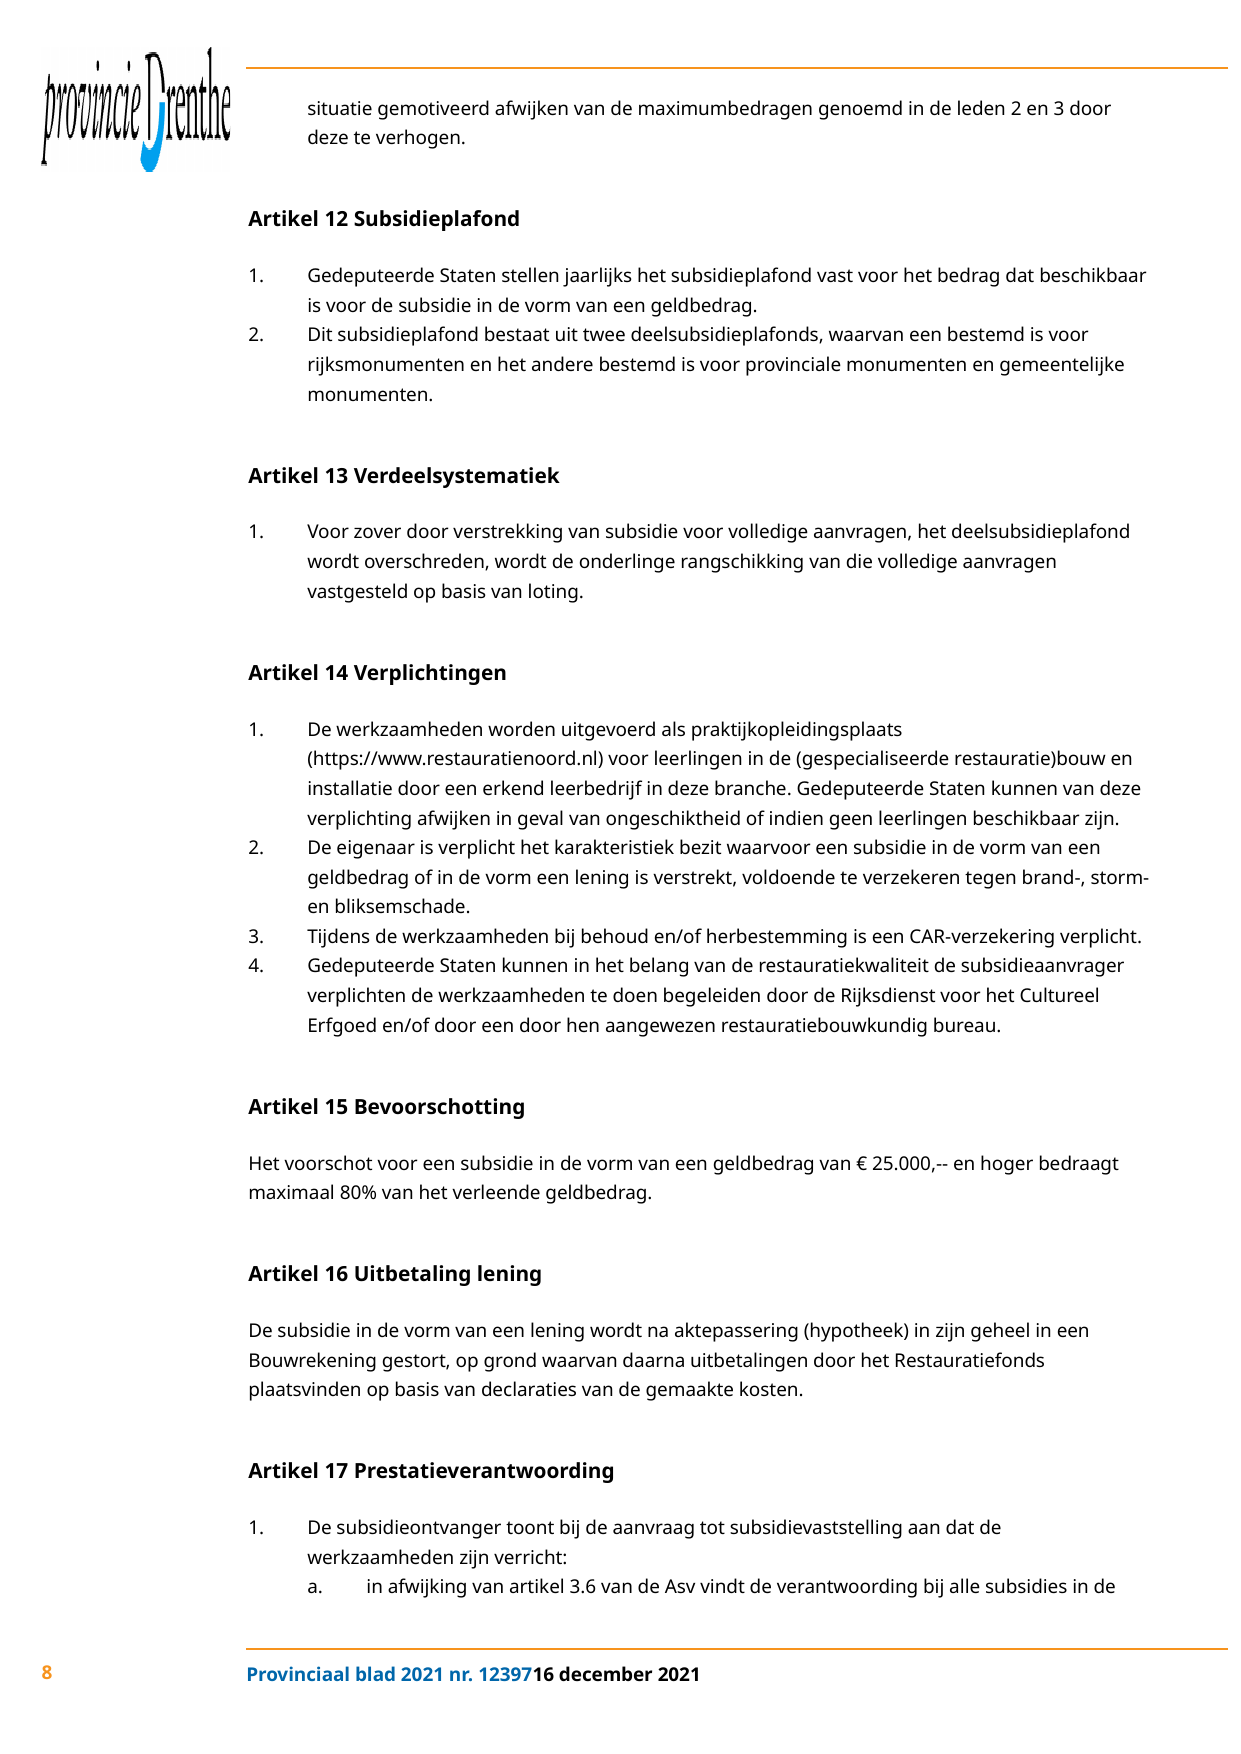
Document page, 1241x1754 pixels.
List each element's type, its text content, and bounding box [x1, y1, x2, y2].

list Gedeputeerde Staten kunnen in het belang van de restauratiekwaliteit de subsidieaanvrager verplichten de werkzaamheden te doen begeleiden door de Rijksdienst voor het Cultureel Erfgoed en/of door een door hen aangewezen restauratiebouwkundig bureau. [248, 953, 1152, 1037]
text Artikel 13 Verdeelsystematiek [248, 461, 1152, 489]
list De werkzaamheden worden uitgevoerd als praktijkopleidingsplaats (https://www.restauratienoord.nl) voor leerlingen in de (gespecialiseerde restauratie)bouw en installatie door een erkend leerbedrijf in deze branche. Gedeputeerde Staten kunnen van deze verplichting afwijken in geval van ongeschiktheid of indien geen leerlingen beschikbaar zijn. [248, 716, 1152, 830]
list Dit subsidieplafond bestaat uit twee deelsubsidieplafonds, waarvan een bestemd is voor rijksmonumenten en het andere bestemd is voor provinciale monumenten en gemeentelijke monumenten. [248, 322, 1152, 406]
picture [41, 47, 231, 172]
list Gedeputeerde Staten stellen jaarlijks het subsidieplafond vast voor het bedrag dat beschikbaar is voor de subsidie in de vorm van een geldbedrag. [248, 262, 1152, 318]
text Artikel 16 Uitbetaling lening [248, 1259, 1152, 1288]
list De subsidieontvanger toont bij de aanvraag tot subsidievaststelling aan dat de werkzaamheden zijn verricht: [248, 1514, 1152, 1570]
list Voor zover door verstrekking van subsidie voor volledige aanvragen, het deelsubsidieplafond wordt overschreden, wordt de onderlinge rangschikking van die volledige aanvragen vastgesteld op basis van loting. [248, 519, 1152, 604]
list situatie gemotiveerd afwijken van de maximumbedragen genoemd in de leden 2 en 3 door deze te verhogen. [248, 95, 1152, 150]
text De subsidie in de vorm van een lening wordt na aktepassering (hypotheek) in zijn geheel in een Bouwrekening gestort, op grond waarvan daarna uitbetalingen door het Restauratiefonds plaatsvinden op basis van declaraties van de gemaakte kosten. [248, 1317, 1152, 1402]
text Artikel 12 Subsidieplafond [248, 204, 1152, 233]
text Artikel 17 Prestatieverantwoording [248, 1457, 1152, 1485]
list Tijdens de werkzaamheden bij behoud en/of herbestemming is een CAR-verzekering verplicht. [248, 923, 1152, 949]
text Artikel 14 Verplichtingen [248, 658, 1152, 686]
list De eigenaar is verplicht het karakteristiek bezit waarvoor een subsidie in de vorm van een geldbedrag of in de vorm een lening is verstrekt, voldoende te verzekeren tegen brand-, storm- en bliksemschade. [248, 834, 1152, 919]
list in afwijking van artikel 3.6 van de Asv vindt de verantwoording bij alle subsidies in de [307, 1574, 1152, 1599]
text Het voorschot voor een subsidie in de vorm van een geldbedrag van € 25.000,-- en hoger bedraagt maximaal 80% van het verleende geldbedrag. [248, 1150, 1152, 1205]
text Artikel 15 Bevoorschotting [248, 1092, 1152, 1120]
